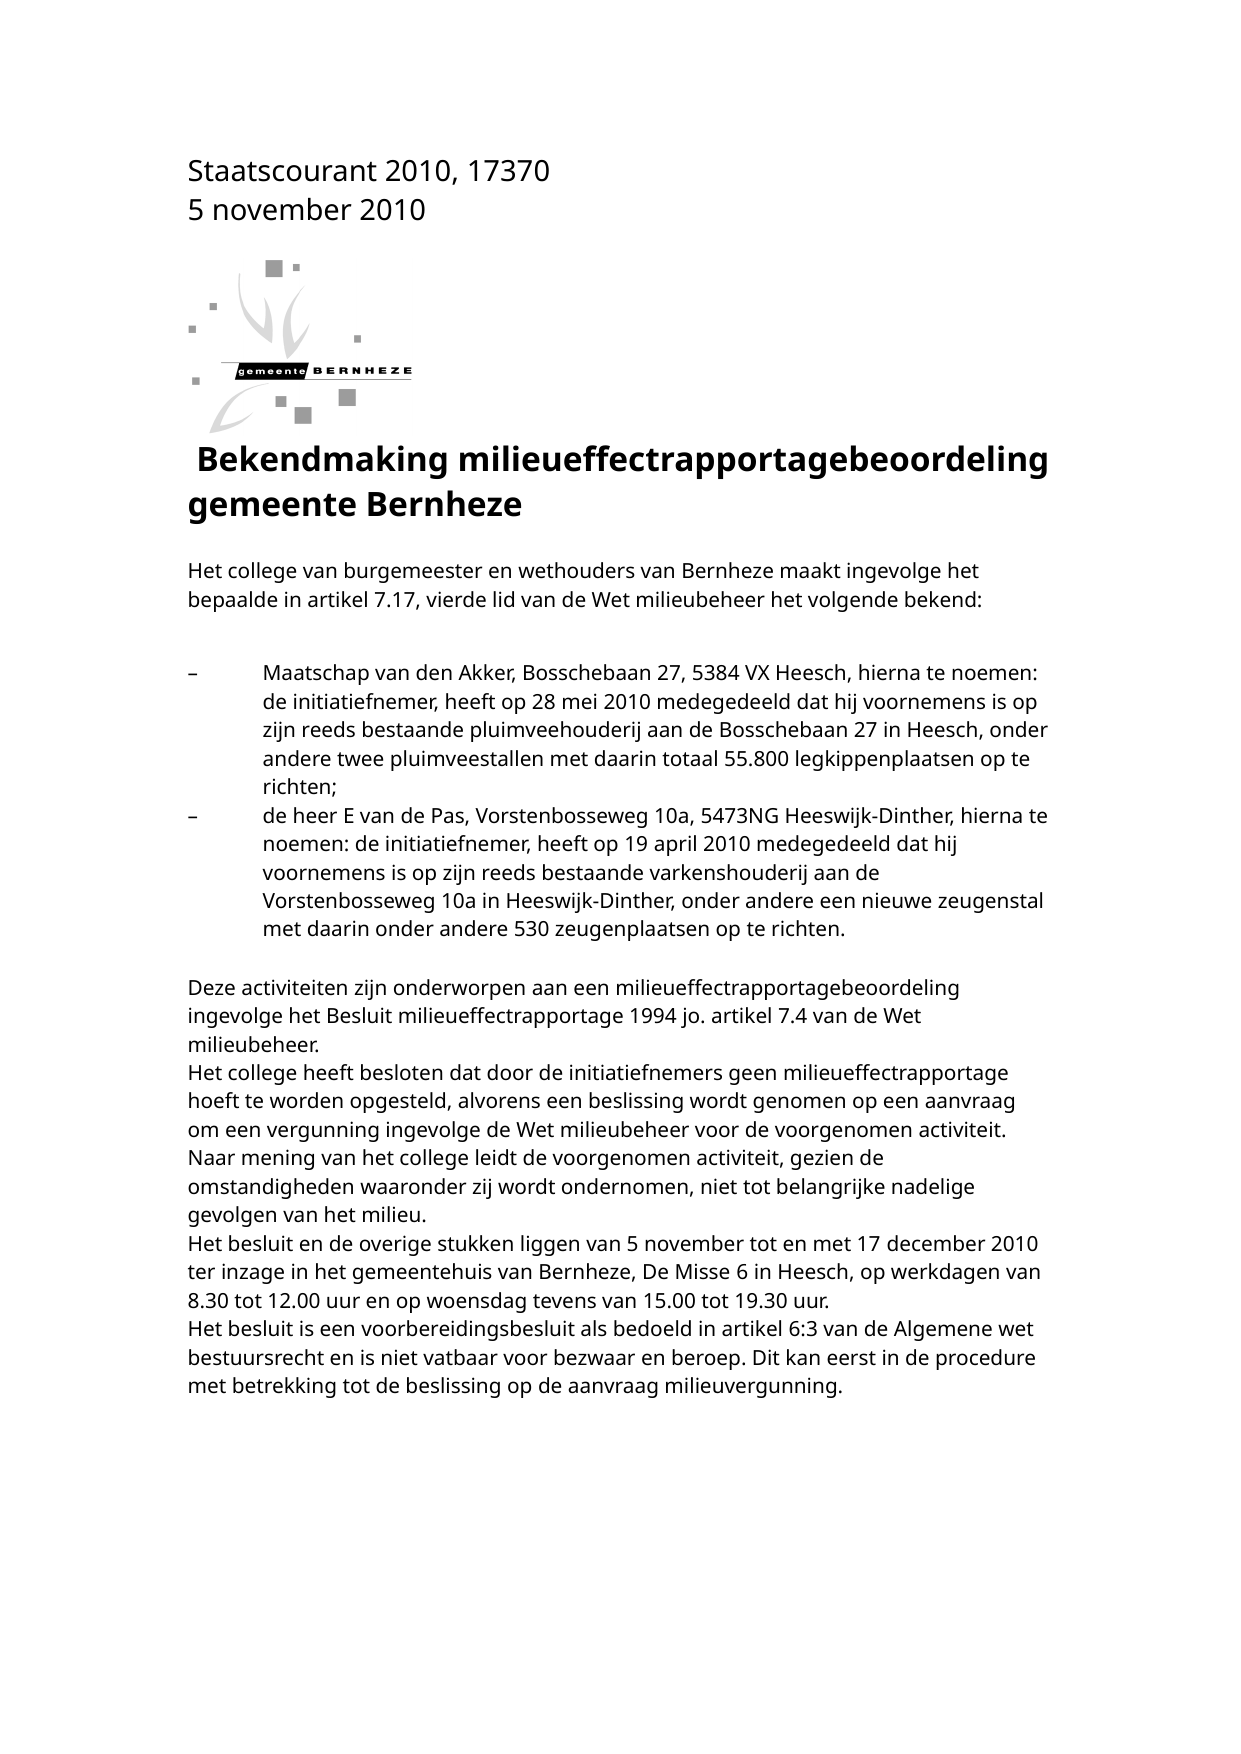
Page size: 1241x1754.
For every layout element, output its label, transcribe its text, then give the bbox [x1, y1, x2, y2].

text Staatscourant 2010, 17370 [187, 150, 1053, 190]
subtitle Bekendmaking milieueffectrapportagebeoordeling gemeente Bernheze [187, 271, 1053, 527]
text 5 november 2010 [187, 190, 1053, 229]
text Deze activiteiten zijn onderworpen aan een milieueffectrapportagebeoordeling ingevolge het Besluit milieueffectrapportage 1994 jo. artikel 7.4 van de Wet milieubeheer. [187, 973, 1053, 1058]
text Het college van burgemeester en wethouders van Bernheze maakt ingevolge het bepaalde in artikel 7.17, vierde lid van de Wet milieubeheer het volgende bekend: [187, 557, 1053, 613]
text Het besluit en de overige stukken liggen van 5 november tot en met 17 december 2010 ter inzage in het gemeentehuis van Bernheze, De Misse 6 in Heesch, op werkdagen van 8.30 tot 12.00 uur en op woensdag tevens van 15.00 tot 19.30 uur. [187, 1229, 1053, 1314]
list de heer E van de Pas, Vorstenbosseweg 10a, 5473NG Heeswijk-Dinther, hierna te noemen: de initiatiefnemer, heeft op 19 april 2010 medegedeeld dat hij voornemens is op zijn reeds bestaande varkenshouderij aan de Vorstenbosseweg 10a in Heeswijk-Dinther, onder andere een nieuwe zeugenstal met daarin onder andere 530 zeugenplaatsen op te richten. [187, 801, 1053, 943]
text Het college heeft besloten dat door de initiatiefnemers geen milieueffectrapportage hoeft te worden opgesteld, alvorens een beslissing wordt genomen op een aanvraag om een vergunning ingevolge de Wet milieubeheer voor de voorgenomen activiteit. Naar mening van het college leidt de voorgenomen activiteit, gezien de omstandigheden waaronder zij wordt ondernomen, niet tot belangrijke nadelige gevolgen van het milieu. [187, 1058, 1053, 1229]
list Maatschap van den Akker, Bosschebaan 27, 5384 VX Heesch, hierna te noemen: de initiatiefnemer, heeft op 28 mei 2010 medegedeeld dat hij voornemens is op zijn reeds bestaande pluimveehouderij aan de Bosschebaan 27 in Heesch, onder andere twee pluimveestallen met daarin totaal 55.800 legkippenplaatsen op te richten; [187, 658, 1053, 801]
picture [187, 258, 413, 436]
text Het besluit is een voorbereidingsbesluit als bedoeld in artikel 6:3 van de Algemene wet bestuursrecht en is niet vatbaar voor bezwaar en beroep. Dit kan eerst in de procedure met betrekking tot de beslissing op de aanvraag milieuvergunning. [187, 1314, 1053, 1399]
